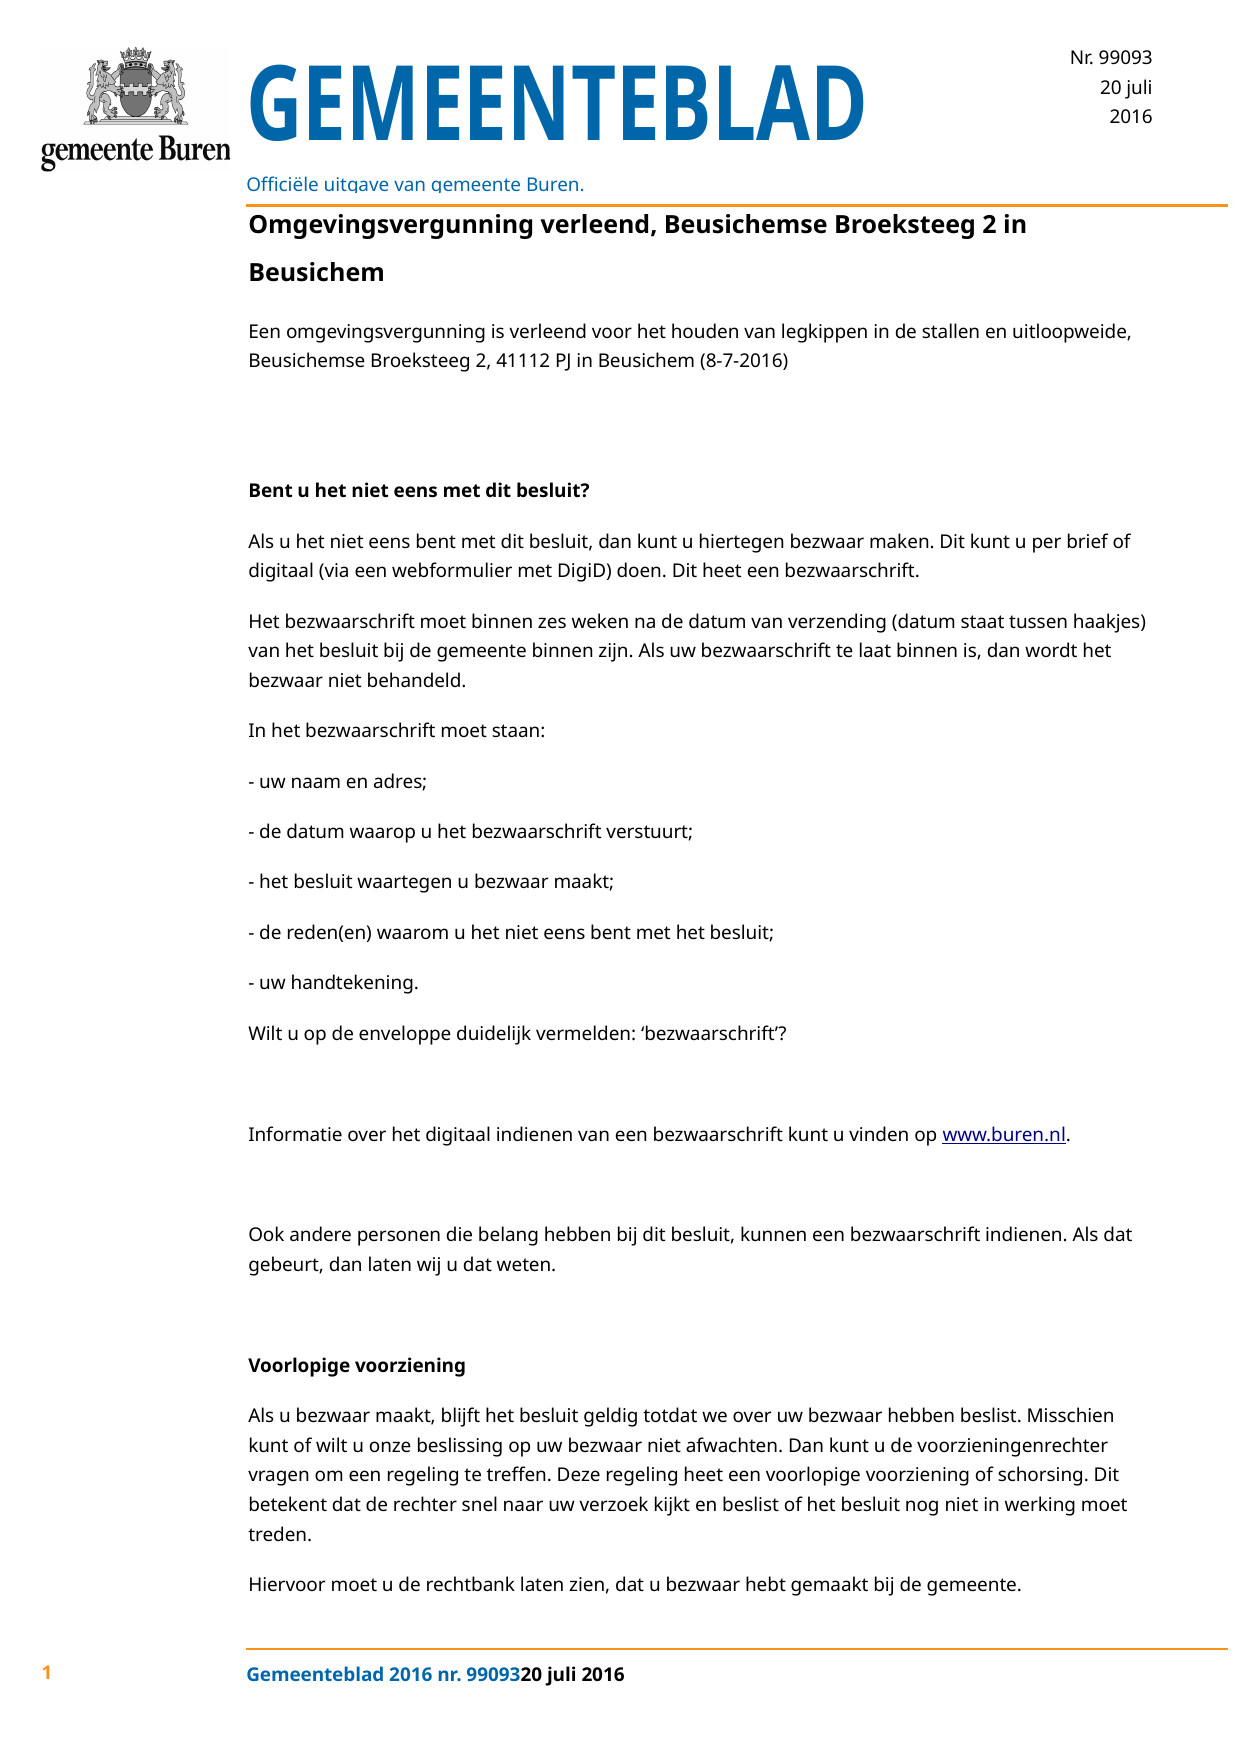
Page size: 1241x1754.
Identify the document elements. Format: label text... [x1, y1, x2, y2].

text Informatie over het digitaal indienen van een bezwaarschrift kunt u vinden op www.buren.nl. [248, 1121, 1152, 1146]
text Bent u het niet eens met dit besluit? [248, 477, 1152, 503]
text Voorlopige voorziening [248, 1352, 1152, 1378]
text - de reden(en) waarom u het niet eens bent met het besluit; [248, 919, 1152, 945]
text In het bezwaarschrift moet staan: [248, 717, 1152, 743]
text Hiervoor moet u de rechtbank laten zien, dat u bezwaar hebt gemaakt bij de gemeente. [248, 1571, 1152, 1597]
text - de datum waarop u het bezwaarschrift verstuurt; [248, 818, 1152, 844]
text Omgevingsvergunning verleend, Beusichemse Broeksteeg 2 in Beusichem [248, 207, 1152, 288]
picture [41, 47, 231, 172]
text Als u het niet eens bent met dit besluit, dan kunt u hiertegen bezwaar maken. Dit kunt u per brief of digitaal (via een webformulier met DigiD) doen. Dit heet een bezwaarschrift. [248, 528, 1152, 583]
text - uw handtekening. [248, 969, 1152, 995]
text Als u bezwaar maakt, blijft het besluit geldig totdat we over uw bezwaar hebben beslist. Misschien kunt of wilt u onze beslissing op uw bezwaar niet afwachten. Dan kunt u de voorzieningenrechter vragen om een regeling te treffen. Deze regeling heet een voorlopige voorziening of schorsing. Dit betekent dat de rechter snel naar uw verzoek kijkt en beslist of het besluit nog niet in werking moet treden. [248, 1402, 1152, 1546]
text Ook andere personen die belang hebben bij dit besluit, kunnen een bezwaarschrift indienen. Als dat gebeurt, dan laten wij u dat weten. [248, 1222, 1152, 1277]
text Het bezwaarschrift moet binnen zes weken na de datum van verzending (datum staat tussen haakjes) van het besluit bij de gemeente binnen zijn. Als uw bezwaarschrift te laat binnen is, dan wordt het bezwaar niet behandeld. [248, 608, 1152, 693]
table_header Een omgevingsvergunning is verleend voor het houden van legkippen in de stallen en uitloopweide, Beusichemse Broeksteeg 2, 41112 PJ in Beusichem (8-7-2016) [248, 318, 1152, 373]
text - het besluit waartegen u bezwaar maakt; [248, 869, 1152, 894]
text Wilt u op de enveloppe duidelijk vermelden: ‘bezwaarschrift’? [248, 1020, 1152, 1046]
text - uw naam en adres; [248, 768, 1152, 793]
